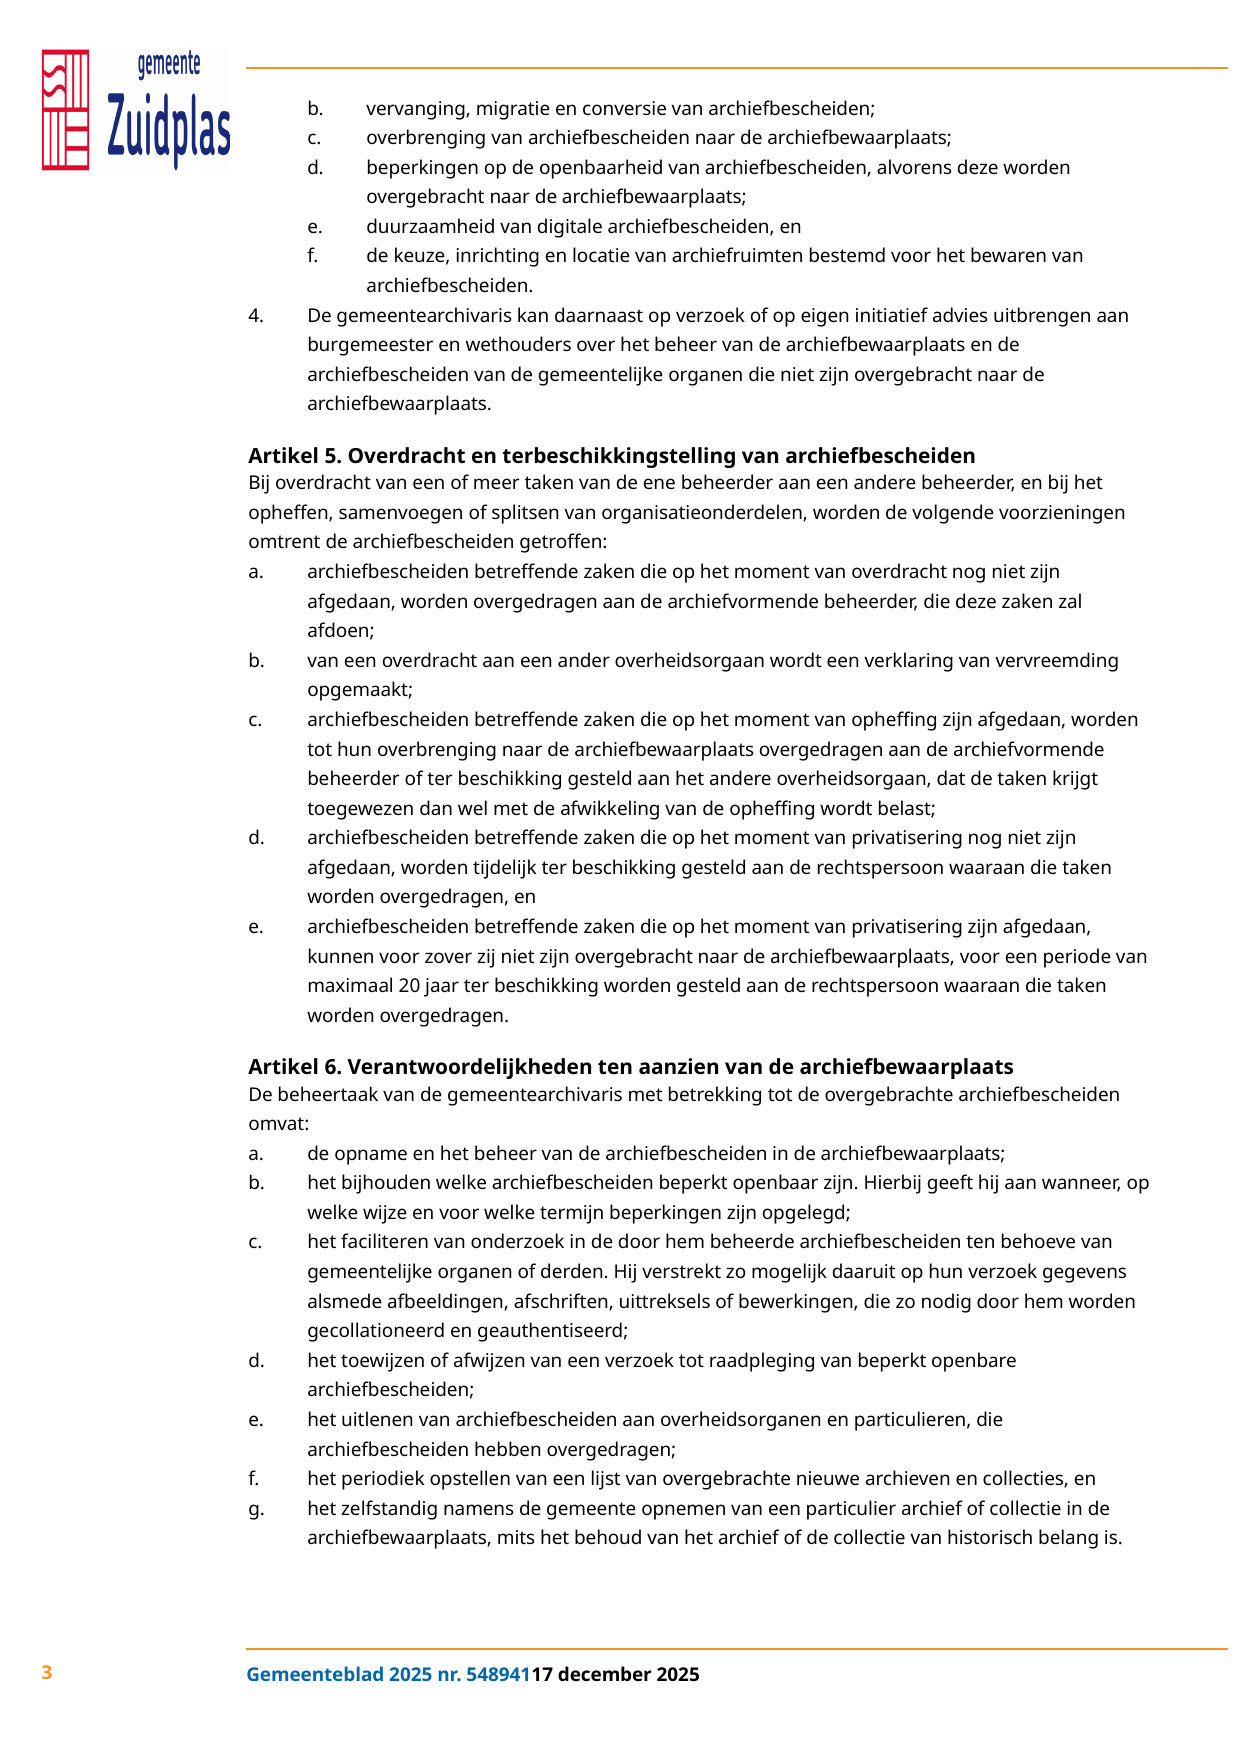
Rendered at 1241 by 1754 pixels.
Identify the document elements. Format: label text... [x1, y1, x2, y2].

list archiefbescheiden betreffende zaken die op het moment van overdracht nog niet zijn afgedaan, worden overgedragen aan de archiefvormende beheerder, die deze zaken zal afdoen; [248, 558, 1152, 643]
text Artikel 5. Overdracht en terbeschikkingstelling van archiefbescheiden [248, 441, 1152, 469]
list het faciliteren van onderzoek in de door hem beheerde archiefbescheiden ten behoeve van gemeentelijke organen of derden. Hij verstrekt zo mogelijk daaruit op hun verzoek gegevens alsmede afbeeldingen, afschriften, uittreksels of bewerkingen, die zo nodig door hem worden gecollationeerd en geauthentiseerd; [248, 1229, 1152, 1343]
list beperkingen op de openbaarheid van archiefbescheiden, alvorens deze worden overgebracht naar de archiefbewaarplaats; [307, 154, 1152, 209]
list het periodiek opstellen van een lijst van overgebrachte nieuwe archieven en collecties, en [248, 1465, 1152, 1491]
list het zelfstandig namens de gemeente opnemen van een particulier archief of collectie in de archiefbewaarplaats, mits het behoud van het archief of de collectie van historisch belang is. [248, 1495, 1152, 1550]
list het bijhouden welke archiefbescheiden beperkt openbaar zijn. Hierbij geeft hij aan wanneer, op welke wijze en voor welke termijn beperkingen zijn opgelegd; [248, 1169, 1152, 1225]
list het toewijzen of afwijzen van een verzoek tot raadpleging van beperkt openbare archiefbescheiden; [248, 1347, 1152, 1402]
list vervanging, migratie en conversie van archiefbescheiden; [307, 95, 1152, 121]
list archiefbescheiden betreffende zaken die op het moment van privatisering nog niet zijn afgedaan, worden tijdelijk ter beschikking gesteld aan de rechtspersoon waaraan die taken worden overgedragen, en [248, 824, 1152, 909]
text Artikel 6. Verantwoordelijkheden ten aanzien van de archiefbewaarplaats [248, 1052, 1152, 1081]
list de keuze, inrichting en locatie van archiefruimten bestemd voor het bewaren van archiefbescheiden. [307, 243, 1152, 298]
text De beheertaak van de gemeentearchivaris met betrekking tot de overgebrachte archiefbescheiden omvat: [248, 1081, 1152, 1136]
list archiefbescheiden betreffende zaken die op het moment van opheffing zijn afgedaan, worden tot hun overbrenging naar de archiefbewaarplaats overgedragen aan de archiefvormende beheerder of ter beschikking gesteld aan het andere overheidsorgaan, dat de taken krijgt toegewezen dan wel met de afwikkeling van de opheffing wordt belast; [248, 706, 1152, 821]
list archiefbescheiden betreffende zaken die op het moment van privatisering zijn afgedaan, kunnen voor zover zij niet zijn overgebracht naar de archiefbewaarplaats, voor een periode van maximaal 20 jaar ter beschikking worden gesteld aan de rechtspersoon waaraan die taken worden overgedragen. [248, 913, 1152, 1028]
list de opname en het beheer van de archiefbescheiden in de archiefbewaarplaats; [248, 1140, 1152, 1166]
list De gemeentearchivaris kan daarnaast op verzoek of op eigen initiatief advies uitbrengen aan burgemeester en wethouders over het beheer van de archiefbewaarplaats en de archiefbescheiden van de gemeentelijke organen die niet zijn overgebracht naar de archiefbewaarplaats. [248, 302, 1152, 416]
list duurzaamheid van digitale archiefbescheiden, en [307, 213, 1152, 239]
list overbrenging van archiefbescheiden naar de archiefbewaarplaats; [307, 124, 1152, 150]
list het uitlenen van archiefbescheiden aan overheidsorganen en particulieren, die archiefbescheiden hebben overgedragen; [248, 1406, 1152, 1462]
picture [41, 47, 231, 172]
text Bij overdracht van een of meer taken van de ene beheerder aan een andere beheerder, en bij het opheffen, samenvoegen of splitsen van organisatieonderdelen, worden de volgende voorzieningen omtrent de archiefbescheiden getroffen: [248, 469, 1152, 554]
list van een overdracht aan een ander overheidsorgaan wordt een verklaring van vervreemding opgemaakt; [248, 647, 1152, 702]
